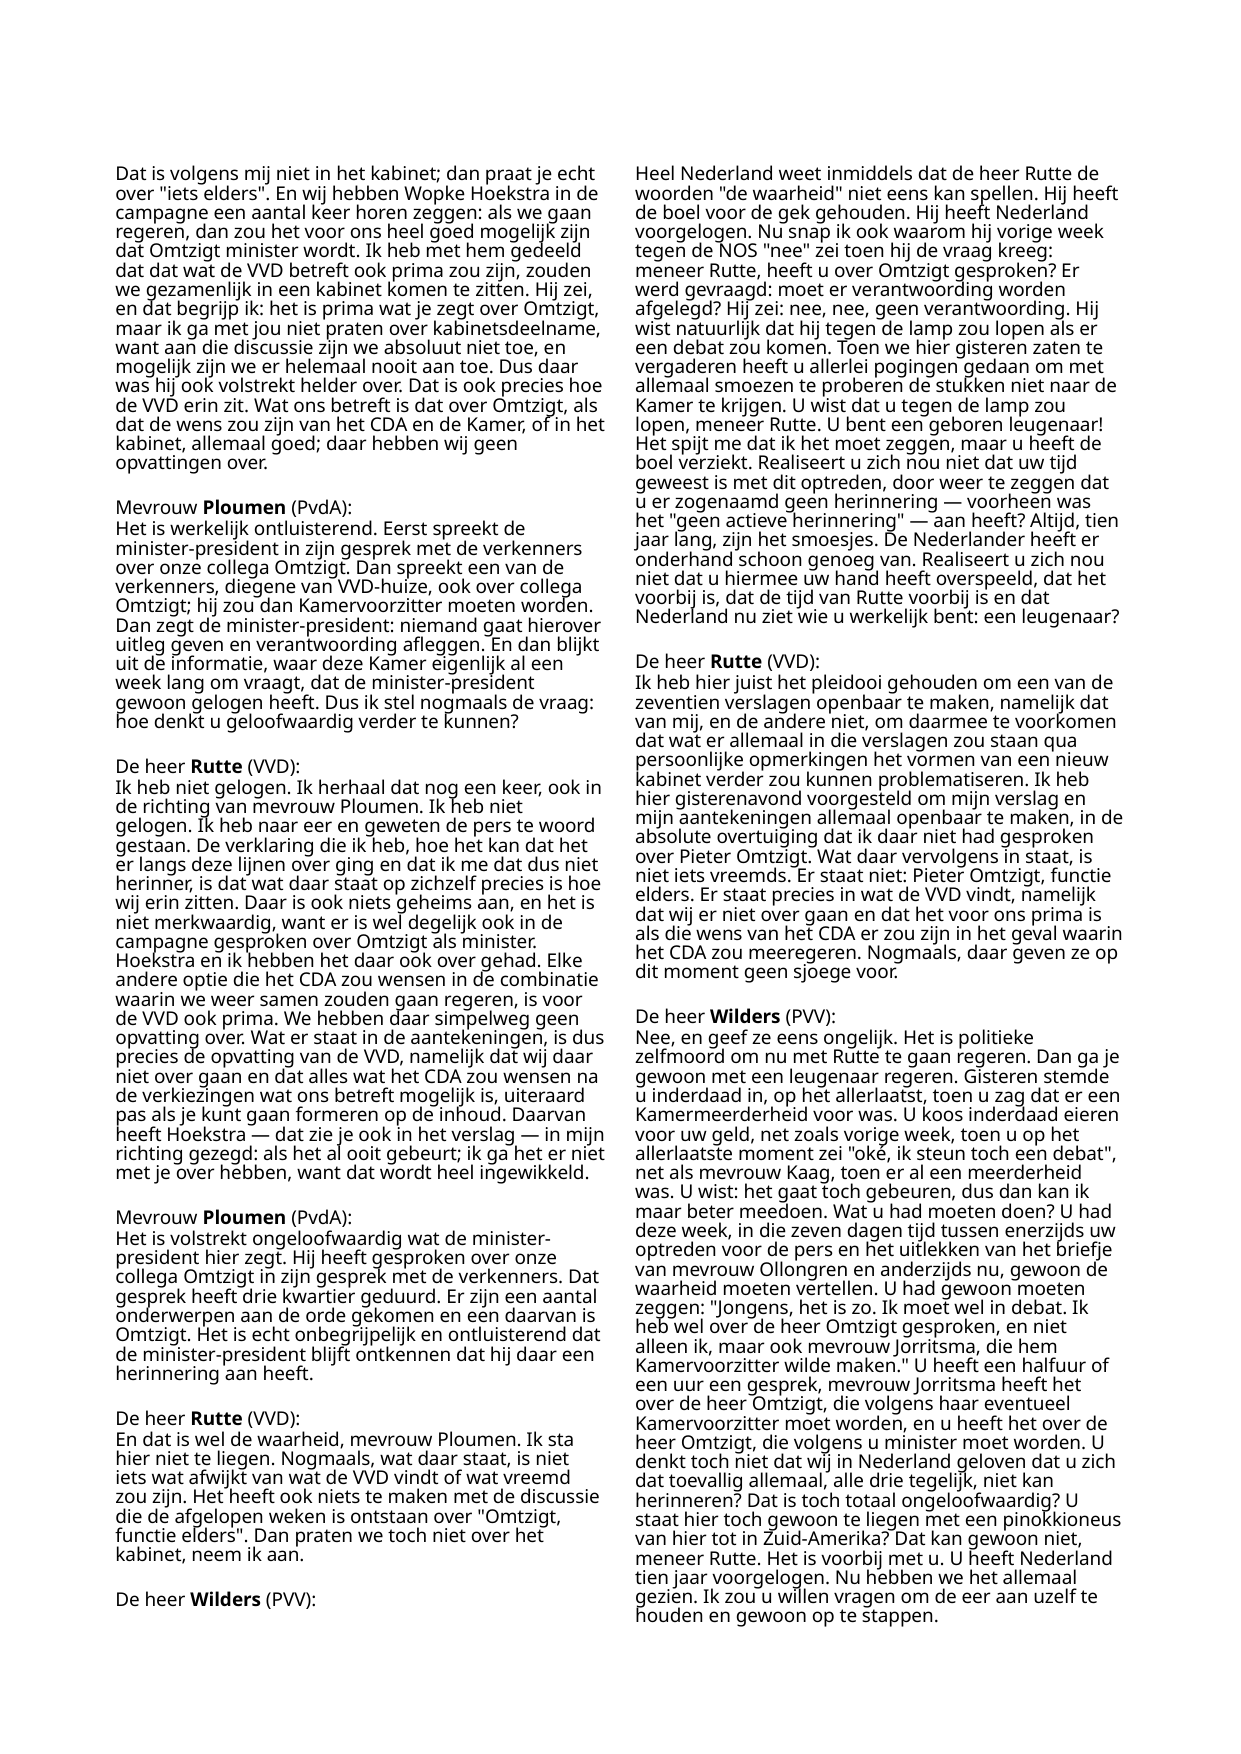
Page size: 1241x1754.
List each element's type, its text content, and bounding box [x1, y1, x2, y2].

text De heer Rutte (VVD): [115, 753, 605, 779]
text Het is werkelijk ontluisterend. Eerst spreekt de minister-president in zijn gesprek met de verkenners over onze collega Omtzigt. Dan spreekt een van de verkenners, diegene van VVD-huize, ook over collega Omtzigt; hij zou dan Kamervoorzitter moeten worden. Dan zegt de minister-president: niemand gaat hierover uitleg geven en verantwoording afleggen. En dan blijkt uit de informatie, waar deze Kamer eigenlijk al een week lang om vraagt, dat de minister-president gewoon gelogen heeft. Dus ik stel nogmaals de vraag: hoe denkt u geloofwaardig verder te kunnen? [115, 520, 605, 732]
text Nee, en geef ze eens ongelijk. Het is politieke zelfmoord om nu met Rutte te gaan regeren. Dan ga je gewoon met een leugenaar regeren. Gisteren stemde u inderdaad in, op het allerlaatst, toen u zag dat er een Kamermeerderheid voor was. U koos inderdaad eieren voor uw geld, net zoals vorige week, toen u op het allerlaatste moment zei "oké, ik steun toch een debat", net als mevrouw Kaag, toen er al een meerderheid was. U wist: het gaat toch gebeuren, dus dan kan ik maar beter meedoen. Wat u had moeten doen? U had deze week, in die zeven dagen tijd tussen enerzijds uw optreden voor de pers en het uitlekken van het briefje van mevrouw Ollongren en anderzijds nu, gewoon de waarheid moeten vertellen. U had gewoon moeten zeggen: "Jongens, het is zo. Ik moet wel in debat. Ik heb wel over de heer Omtzigt gesproken, en niet alleen ik, maar ook mevrouw Jorritsma, die hem Kamervoorzitter wilde maken." U heeft een halfuur of een uur een gesprek, mevrouw Jorritsma heeft het over de heer Omtzigt, die volgens haar eventueel Kamervoorzitter moet worden, en u heeft het over de heer Omtzigt, die volgens u minister moet worden. U denkt toch niet dat wij in Nederland geloven dat u zich dat toevallig allemaal, alle drie tegelijk, niet kan herinneren? Dat is toch totaal ongeloofwaardig? U staat hier toch gewoon te liegen met een pinokkioneus van hier tot in Zuid-Amerika? Dat kan gewoon niet, meneer Rutte. Het is voorbij met u. U heeft Nederland tien jaar voorgelogen. Nu hebben we het allemaal gezien. Ik zou u willen vragen om de eer aan uzelf te houden en gewoon op te stappen. [635, 1029, 1125, 1627]
text De heer Rutte (VVD): [635, 649, 1125, 674]
text De heer Wilders (PVV): [635, 1003, 1125, 1029]
text Ik heb hier juist het pleidooi gehouden om een van de zeventien verslagen openbaar te maken, namelijk dat van mij, en de andere niet, om daarmee te voorkomen dat wat er allemaal in die verslagen zou staan qua persoonlijke opmerkingen het vormen van een nieuw kabinet verder zou kunnen problematiseren. Ik heb hier gisterenavond voorgesteld om mijn verslag en mijn aantekeningen allemaal openbaar te maken, in de absolute overtuiging dat ik daar niet had gesproken over Pieter Omtzigt. Wat daar vervolgens in staat, is niet iets vreemds. Er staat niet: Pieter Omtzigt, functie elders. Er staat precies in wat de VVD vindt, namelijk dat wij er niet over gaan en dat het voor ons prima is als die wens van het CDA er zou zijn in het geval waarin het CDA zou meeregeren. Nogmaals, daar geven ze op dit moment geen sjoege voor. [635, 674, 1125, 983]
text Mevrouw Ploumen (PvdA): [115, 1204, 605, 1230]
text Dat is volgens mij niet in het kabinet; dan praat je echt over "iets elders". En wij hebben Wopke Hoekstra in de campagne een aantal keer horen zeggen: als we gaan regeren, dan zou het voor ons heel goed mogelijk zijn dat Omtzigt minister wordt. Ik heb met hem gedeeld dat dat wat de VVD betreft ook prima zou zijn, zouden we gezamenlijk in een kabinet komen te zitten. Hij zei, en dat begrijp ik: het is prima wat je zegt over Omtzigt, maar ik ga met jou niet praten over kabinetsdeelname, want aan die discussie zijn we absoluut niet toe, en mogelijk zijn we er helemaal nooit aan toe. Dus daar was hij ook volstrekt helder over. Dat is ook precies hoe de VVD erin zit. Wat ons betreft is dat over Omtzigt, als dat de wens zou zijn van het CDA en de Kamer, of in het kabinet, allemaal goed; daar hebben wij geen opvattingen over. [115, 165, 605, 474]
text Ik heb niet gelogen. Ik herhaal dat nog een keer, ook in de richting van mevrouw Ploumen. Ik heb niet gelogen. Ik heb naar eer en geweten de pers te woord gestaan. De verklaring die ik heb, hoe het kan dat het er langs deze lijnen over ging en dat ik me dat dus niet herinner, is dat wat daar staat op zichzelf precies is hoe wij erin zitten. Daar is ook niets geheims aan, en het is niet merkwaardig, want er is wel degelijk ook in de campagne gesproken over Omtzigt als minister. Hoekstra en ik hebben het daar ook over gehad. Elke andere optie die het CDA zou wensen in de combinatie waarin we weer samen zouden gaan regeren, is voor de VVD ook prima. We hebben daar simpelweg geen opvatting over. Wat er staat in de aantekeningen, is dus precies de opvatting van de VVD, namelijk dat wij daar niet over gaan en dat alles wat het CDA zou wensen na de verkiezingen wat ons betreft mogelijk is, uiteraard pas als je kunt gaan formeren op de inhoud. Daarvan heeft Hoekstra — dat zie je ook in het verslag — in mijn richting gezegd: als het al ooit gebeurt; ik ga het er niet met je over hebben, want dat wordt heel ingewikkeld. [115, 779, 605, 1183]
text Heel Nederland weet inmiddels dat de heer Rutte de woorden "de waarheid" niet eens kan spellen. Hij heeft de boel voor de gek gehouden. Hij heeft Nederland voorgelogen. Nu snap ik ook waarom hij vorige week tegen de NOS "nee" zei toen hij de vraag kreeg: meneer Rutte, heeft u over Omtzigt gesproken? Er werd gevraagd: moet er verantwoording worden afgelegd? Hij zei: nee, nee, geen verantwoording. Hij wist natuurlijk dat hij tegen de lamp zou lopen als er een debat zou komen. Toen we hier gisteren zaten te vergaderen heeft u allerlei pogingen gedaan om met allemaal smoezen te proberen de stukken niet naar de Kamer te krijgen. U wist dat u tegen de lamp zou lopen, meneer Rutte. U bent een geboren leugenaar! Het spijt me dat ik het moet zeggen, maar u heeft de boel verziekt. Realiseert u zich nou niet dat uw tijd geweest is met dit optreden, door weer te zeggen dat u er zogenaamd geen herinnering — voorheen was het "geen actieve herinnering" — aan heeft? Altijd, tien jaar lang, zijn het smoesjes. De Nederlander heeft er onderhand schoon genoeg van. Realiseert u zich nou niet dat u hiermee uw hand heeft overspeeld, dat het voorbij is, dat de tijd van Rutte voorbij is en dat Nederland nu ziet wie u werkelijk bent: een leugenaar? [635, 165, 1125, 628]
text De heer Rutte (VVD): [115, 1405, 605, 1431]
text Mevrouw Ploumen (PvdA): [115, 494, 605, 520]
text De heer Wilders (PVV): [115, 1586, 605, 1612]
text Het is volstrekt ongeloofwaardig wat de minister-president hier zegt. Hij heeft gesproken over onze collega Omtzigt in zijn gesprek met de verkenners. Dat gesprek heeft drie kwartier geduurd. Er zijn een aantal onderwerpen aan de orde gekomen en een daarvan is Omtzigt. Het is echt onbegrijpelijk en ontluisterend dat de minister-president blijft ontkennen dat hij daar een herinnering aan heeft. [115, 1230, 605, 1384]
text En dat is wel de waarheid, mevrouw Ploumen. Ik sta hier niet te liegen. Nogmaals, wat daar staat, is niet iets wat afwijkt van wat de VVD vindt of wat vreemd zou zijn. Het heeft ook niets te maken met de discussie die de afgelopen weken is ontstaan over "Omtzigt, functie elders". Dan praten we toch niet over het kabinet, neem ik aan. [115, 1431, 605, 1566]
